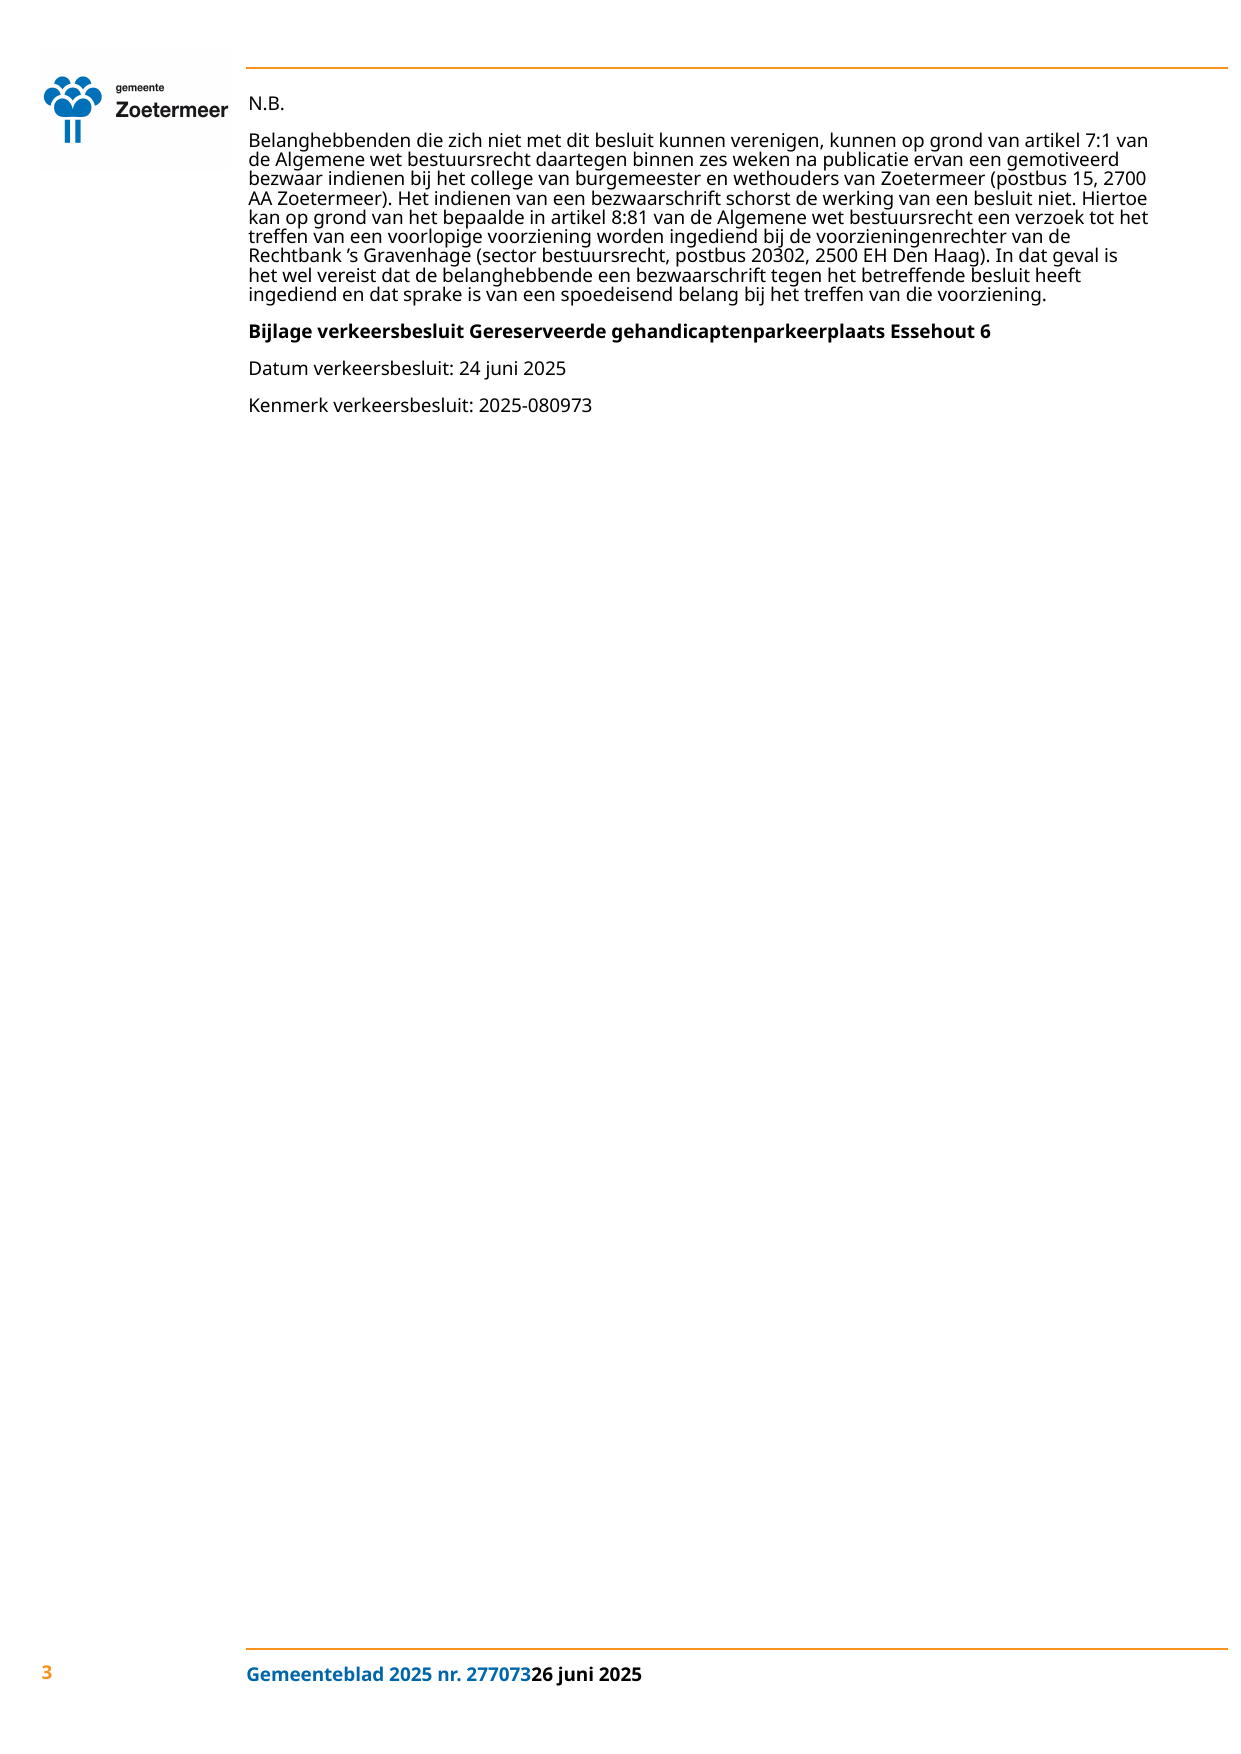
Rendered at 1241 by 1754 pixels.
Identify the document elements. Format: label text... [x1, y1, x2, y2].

text N.B. [248, 95, 271, 114]
picture [41, 47, 231, 172]
